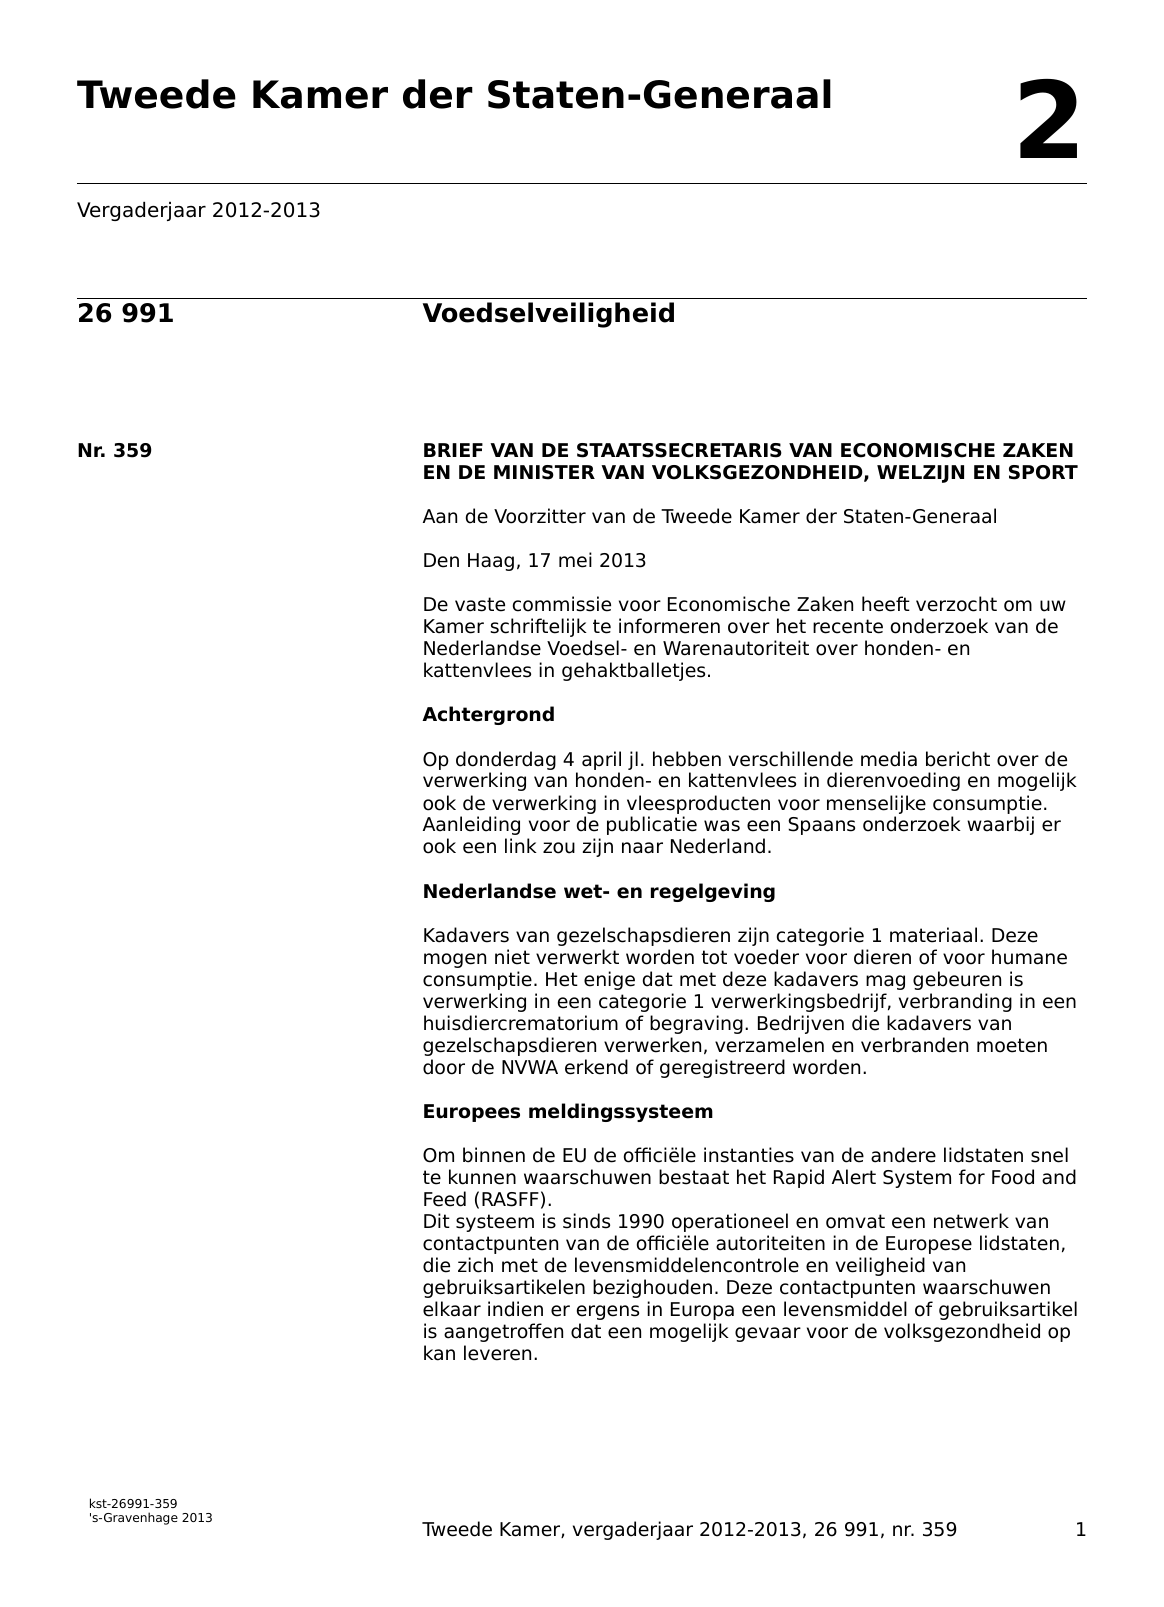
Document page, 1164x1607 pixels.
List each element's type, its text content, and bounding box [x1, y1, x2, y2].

text kst-26991-359 [88, 1497, 323, 1511]
table_header Tweede Kamer der Staten-Generaal [77, 59, 886, 183]
table_cell Vergaderjaar 2012-2013 [77, 184, 1087, 298]
text 's-Gravenhage 2013 [88, 1511, 323, 1525]
text Dit systeem is sinds 1990 operationeel en omvat een netwerk van contactpunten van de officiële autoriteiten in de Europese lidstaten, die zich met de levensmiddelencontrole en veiligheid van gebruiksartikelen bezighouden. Deze contactpunten waarschuwen elkaar indien er ergens in Europa een levensmiddel of gebruiksartikel is aangetroffen dat een mogelijk gevaar voor de volksgezondheid op kan leveren. [422, 1211, 1087, 1365]
text Om binnen de EU de officiële instanties van de andere lidstaten snel te kunnen waarschuwen bestaat het Rapid Alert System for Food and Feed (RASFF). [422, 1145, 1087, 1211]
text De vaste commissie voor Economische Zaken heeft verzocht om uw Kamer schriftelijk te informeren over het recente onderzoek van de Nederlandse Voedsel- en Warenautoriteit over honden- en kattenvlees in gehaktballetjes. [422, 594, 1087, 682]
subtitle Achtergrond [422, 704, 1087, 726]
subtitle Europees meldingssysteem [422, 1101, 1087, 1123]
subtitle 26 991 Voedselveiligheid [77, 299, 1087, 329]
text Op donderdag 4 april jl. hebben verschillende media bericht over de verwerking van honden- en kattenvlees in dierenvoeding en mogelijk ook de verwerking in vleesproducten voor menselijke consumptie. Aanleiding voor de publicatie was een Spaans onderzoek waarbij er ook een link zou zijn naar Nederland. [422, 748, 1087, 858]
subtitle Nr. 359 BRIEF VAN DE STAATSSECRETARIS VAN ECONOMISCHE ZAKEN EN DE MINISTER VAN VOLKSGEZONDHEID, WELZIJN EN SPORT [77, 440, 1087, 484]
text Den Haag, 17 mei 2013 [422, 550, 1087, 572]
subtitle Nederlandse wet- en regelgeving [422, 881, 1087, 902]
table_header 2 [886, 59, 1087, 183]
text Aan de Voorzitter van de Tweede Kamer der Staten-Generaal [422, 506, 1087, 528]
text Kadavers van gezelschapsdieren zijn categorie 1 materiaal. Deze mogen niet verwerkt worden tot voeder voor dieren of voor humane consumptie. Het enige dat met deze kadavers mag gebeuren is verwerking in een categorie 1 verwerkingsbedrijf, verbranding in een huisdiercrematorium of begraving. Bedrijven die kadavers van gezelschapsdieren verwerken, verzamelen en verbranden moeten door de NVWA erkend of geregistreerd worden. [422, 925, 1087, 1078]
